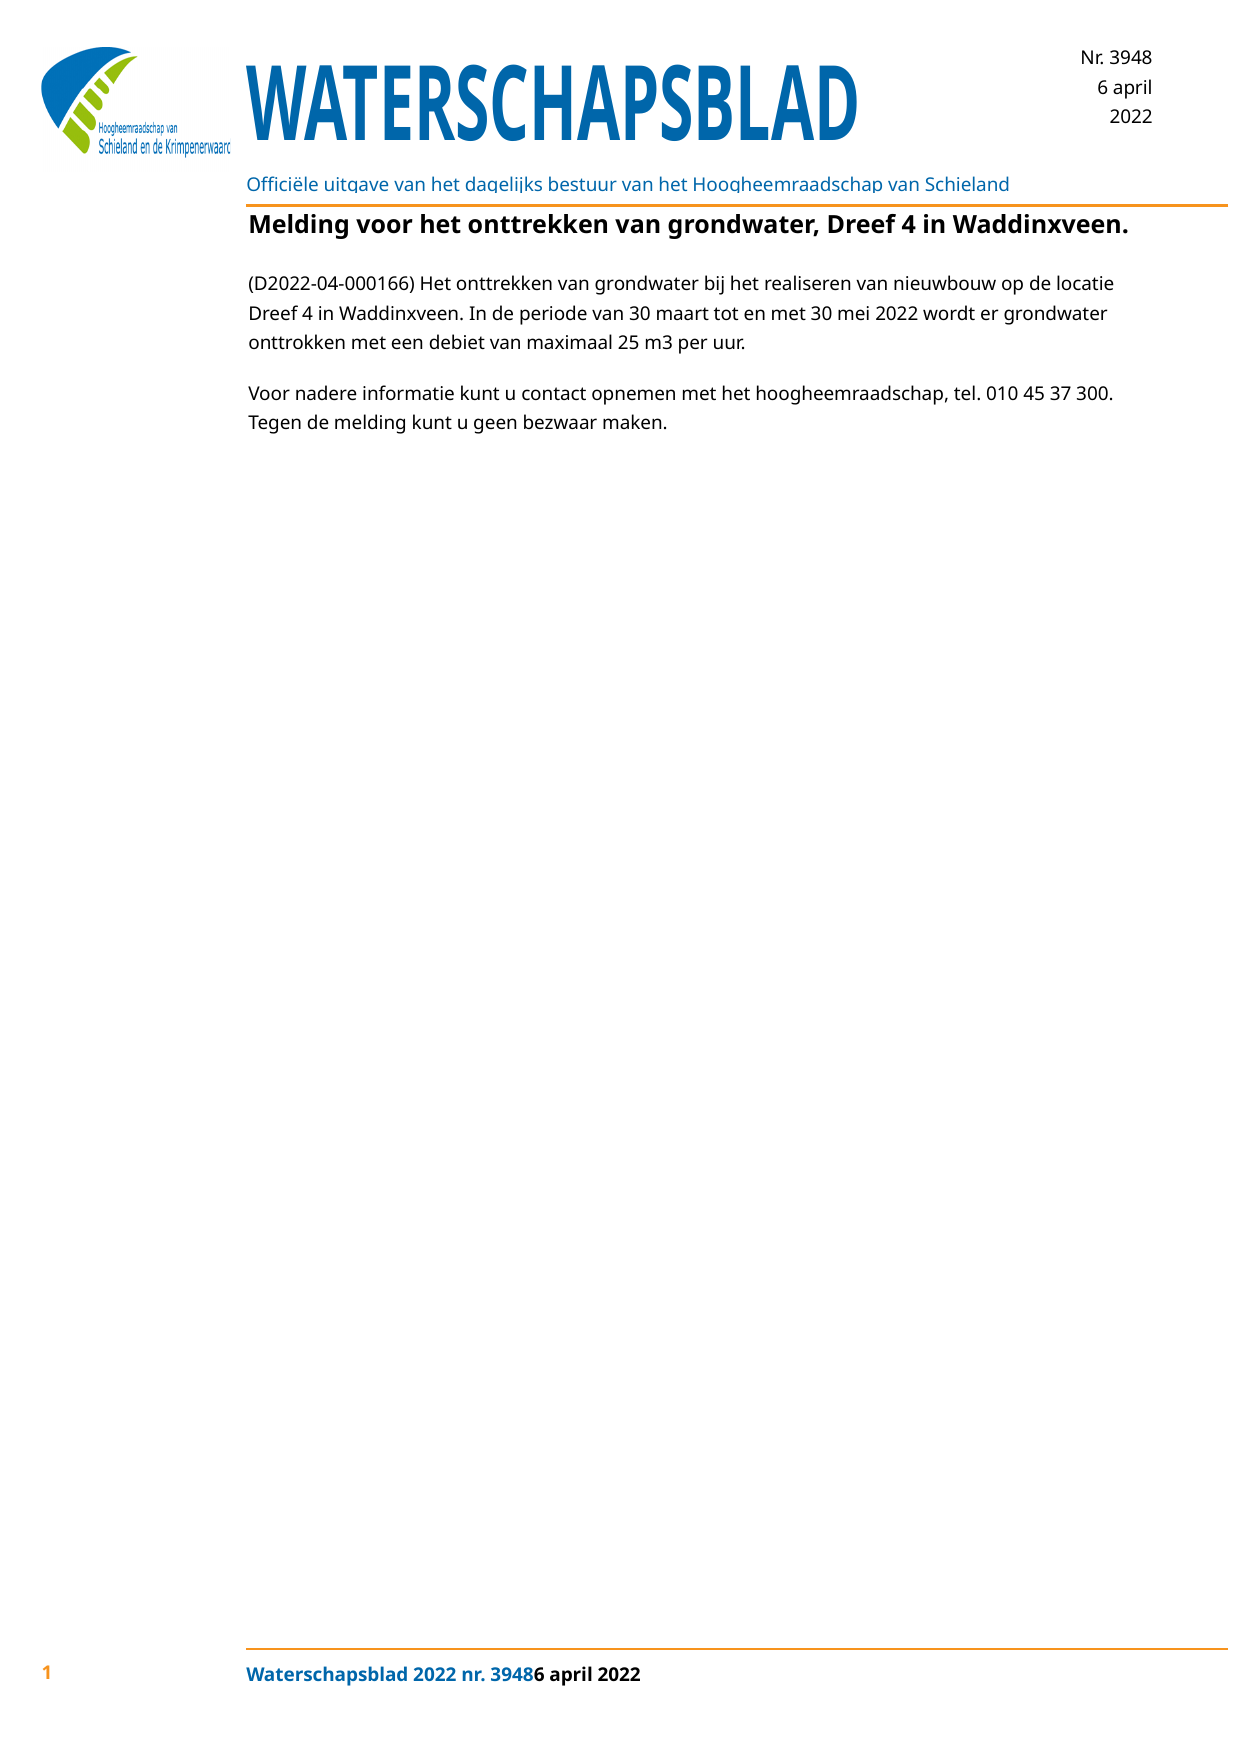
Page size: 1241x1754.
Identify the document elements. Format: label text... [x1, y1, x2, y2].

text Melding voor het onttrekken van grondwater, Dreef 4 in Waddinxveen. [248, 207, 1152, 241]
text Voor nadere informatie kunt u contact opnemen met het hoogheemraadschap, tel. 010 45 37 300. Tegen de melding kunt u geen bezwaar maken. [248, 380, 1152, 435]
picture [41, 47, 231, 172]
text (D2022-04-000166) Het onttrekken van grondwater bij het realiseren van nieuwbouw op de locatie Dreef 4 in Waddinxveen. In de periode van 30 maart tot en met 30 mei 2022 wordt er grondwater onttrokken met een debiet van maximaal 25 m3 per uur. [248, 270, 1152, 355]
